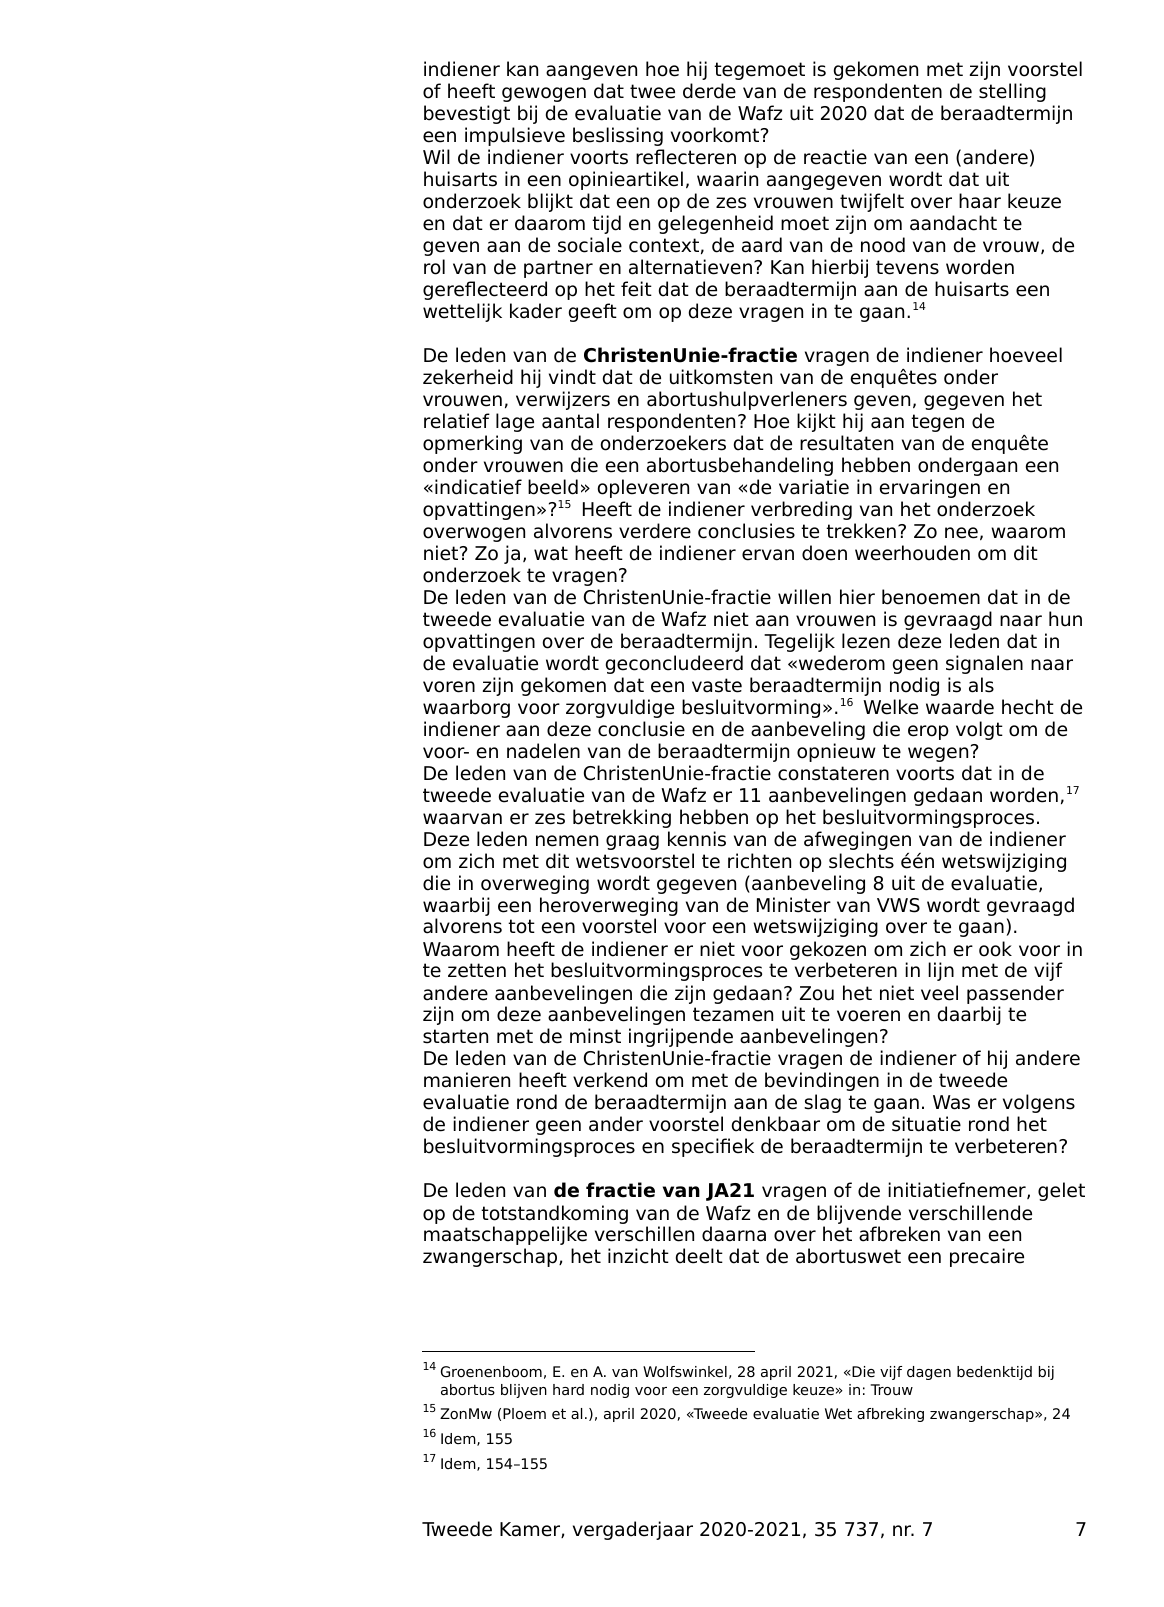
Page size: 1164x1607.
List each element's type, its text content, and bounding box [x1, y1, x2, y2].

text De leden van de ChristenUnie-fractie constateren voorts dat in de tweede evaluatie van de Wafz er 11 aanbevelingen gedaan worden, waarvan er zes betrekking hebben op het besluitvormingsproces. Deze leden nemen graag kennis van de afwegingen van de indiener om zich met dit wetsvoorstel te richten op slechts één wetswijziging die in overweging wordt gegeven (aanbeveling 8 uit de evaluatie, waarbij een heroverweging van de Minister van VWS wordt gevraagd alvorens tot een voorstel voor een wetswijziging over te gaan). Waarom heeft de indiener er niet voor gekozen om zich er ook voor in te zetten het besluitvormingsproces te verbeteren in lijn met de vijf andere aanbevelingen die zijn gedaan? Zou het niet veel passender zijn om deze aanbevelingen tezamen uit te voeren en daarbij te starten met de minst ingrijpende aanbevelingen? [422, 763, 1087, 1048]
text Groenenboom, E. en A. van Wolfswinkel, 28 april 2021, «Die vijf dagen bedenktijd bij abortus blijven hard nodig voor een zorgvuldige keuze» in: Trouw [422, 1360, 1087, 1399]
text Idem, 155 [422, 1427, 1087, 1449]
text De leden van de ChristenUnie-fractie willen hier benoemen dat in de tweede evaluatie van de Wafz niet aan vrouwen is gevraagd naar hun opvattingen over de beraadtermijn. Tegelijk lezen deze leden dat in de evaluatie wordt geconcludeerd dat «wederom geen signalen naar voren zijn gekomen dat een vaste beraadtermijn nodig is als waarborg voor zorgvuldige besluitvorming». Welke waarde hecht de indiener aan deze conclusie en de aanbeveling die erop volgt om de voor- en nadelen van de beraadtermijn opnieuw te wegen? [422, 587, 1087, 763]
text Idem, 154–155 [422, 1452, 1087, 1474]
text Wil de indiener voorts reflecteren op de reactie van een (andere) huisarts in een opinieartikel, waarin aangegeven wordt dat uit onderzoek blijkt dat een op de zes vrouwen twijfelt over haar keuze en dat er daarom tijd en gelegenheid moet zijn om aandacht te geven aan de sociale context, de aard van de nood van de vrouw, de rol van de partner en alternatieven? Kan hierbij tevens worden gereflecteerd op het feit dat de beraadtermijn aan de huisarts een wettelijk kader geeft om op deze vragen in te gaan. [422, 147, 1087, 323]
text De leden van de fractie van JA21 vragen of de initiatiefnemer, gelet op de totstandkoming van de Wafz en de blijvende verschillende maatschappelijke verschillen daarna over het afbreken van een zwangerschap, het inzicht deelt dat de abortuswet een precaire [422, 1180, 1087, 1268]
text indiener kan aangeven hoe hij tegemoet is gekomen met zijn voorstel of heeft gewogen dat twee derde van de respondenten de stelling bevestigt bij de evaluatie van de Wafz uit 2020 dat de beraadtermijn een impulsieve beslissing voorkomt? [422, 59, 1087, 147]
text ZonMw (Ploem et al.), april 2020, «Tweede evaluatie Wet afbreking zwangerschap», 24 [422, 1402, 1087, 1424]
text De leden van de ChristenUnie-fractie vragen de indiener hoeveel zekerheid hij vindt dat de uitkomsten van de enquêtes onder vrouwen, verwijzers en abortushulpverleners geven, gegeven het relatief lage aantal respondenten? Hoe kijkt hij aan tegen de opmerking van de onderzoekers dat de resultaten van de enquête onder vrouwen die een abortusbehandeling hebben ondergaan een «indicatief beeld» opleveren van «de variatie in ervaringen en opvattingen»? Heeft de indiener verbreding van het onderzoek overwogen alvorens verdere conclusies te trekken? Zo nee, waarom niet? Zo ja, wat heeft de indiener ervan doen weerhouden om dit onderzoek te vragen? [422, 345, 1087, 587]
text De leden van de ChristenUnie-fractie vragen de indiener of hij andere manieren heeft verkend om met de bevindingen in de tweede evaluatie rond de beraadtermijn aan de slag te gaan. Was er volgens de indiener geen ander voorstel denkbaar om de situatie rond het besluitvormingsproces en specifiek de beraadtermijn te verbeteren? [422, 1048, 1087, 1158]
